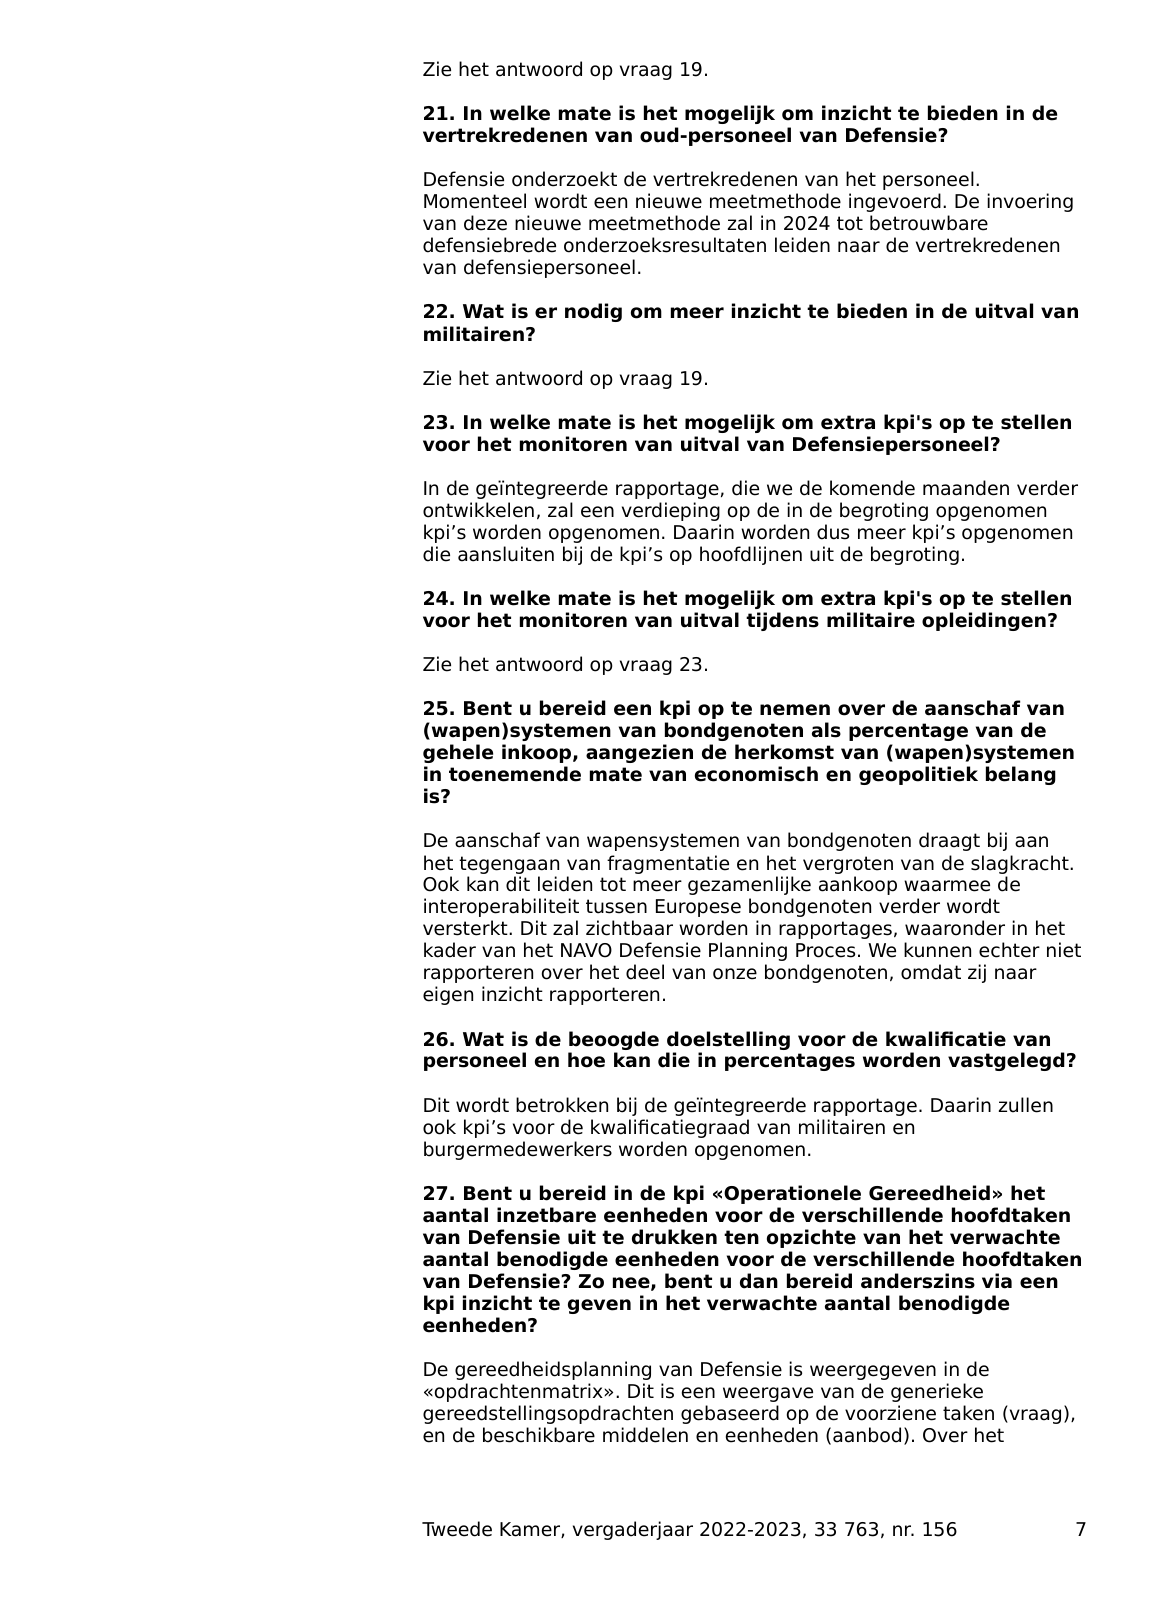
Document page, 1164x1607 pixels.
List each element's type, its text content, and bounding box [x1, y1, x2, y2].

text 22. Wat is er nodig om meer inzicht te bieden in de uitval van militairen? [422, 301, 1087, 345]
text 26. Wat is de beoogde doelstelling voor de kwalificatie van personeel en hoe kan die in percentages worden vastgelegd? [422, 1028, 1087, 1072]
text In de geïntegreerde rapportage, die we de komende maanden verder ontwikkelen, zal een verdieping op de in de begroting opgenomen kpi’s worden opgenomen. Daarin worden dus meer kpi’s opgenomen die aansluiten bij de kpi’s op hoofdlijnen uit de begroting. [422, 478, 1087, 566]
text De aanschaf van wapensystemen van bondgenoten draagt bij aan het tegengaan van fragmentatie en het vergroten van de slagkracht. Ook kan dit leiden tot meer gezamenlijke aankoop waarmee de interoperabiliteit tussen Europese bondgenoten verder wordt versterkt. Dit zal zichtbaar worden in rapportages, waaronder in het kader van het NAVO Defensie Planning Proces. We kunnen echter niet rapporteren over het deel van onze bondgenoten, omdat zij naar eigen inzicht rapporteren. [422, 830, 1087, 1006]
text 21. In welke mate is het mogelijk om inzicht te bieden in de vertrekredenen van oud-personeel van Defensie? [422, 103, 1087, 147]
text 27. Bent u bereid in de kpi «Operationele Gereedheid» het aantal inzetbare eenheden voor de verschillende hoofdtaken van Defensie uit te drukken ten opzichte van het verwachte aantal benodigde eenheden voor de verschillende hoofdtaken van Defensie? Zo nee, bent u dan bereid anderszins via een kpi inzicht te geven in het verwachte aantal benodigde eenheden? [422, 1183, 1087, 1337]
text Zie het antwoord op vraag 19. [422, 368, 1087, 389]
text Zie het antwoord op vraag 23. [422, 654, 1087, 676]
text Dit wordt betrokken bij de geïntegreerde rapportage. Daarin zullen ook kpi’s voor de kwalificatiegraad van militairen en burgermedewerkers worden opgenomen. [422, 1094, 1087, 1161]
text 25. Bent u bereid een kpi op te nemen over de aanschaf van (wapen)systemen van bondgenoten als percentage van de gehele inkoop, aangezien de herkomst van (wapen)systemen in toenemende mate van economisch en geopolitiek belang is? [422, 698, 1087, 808]
text Zie het antwoord op vraag 19. [422, 59, 1087, 81]
text De gereedheidsplanning van Defensie is weergegeven in de «opdrachtenmatrix». Dit is een weergave van de generieke gereedstellingsopdrachten gebaseerd op de voorziene taken (vraag), en de beschikbare middelen en eenheden (aanbod). Over het [422, 1359, 1087, 1447]
text 24. In welke mate is het mogelijk om extra kpi's op te stellen voor het monitoren van uitval tijdens militaire opleidingen? [422, 588, 1087, 632]
text 23. In welke mate is het mogelijk om extra kpi's op te stellen voor het monitoren van uitval van Defensiepersoneel? [422, 412, 1087, 456]
text Defensie onderzoekt de vertrekredenen van het personeel. Momenteel wordt een nieuwe meetmethode ingevoerd. De invoering van deze nieuwe meetmethode zal in 2024 tot betrouwbare defensiebrede onderzoeksresultaten leiden naar de vertrekredenen van defensiepersoneel. [422, 169, 1087, 279]
